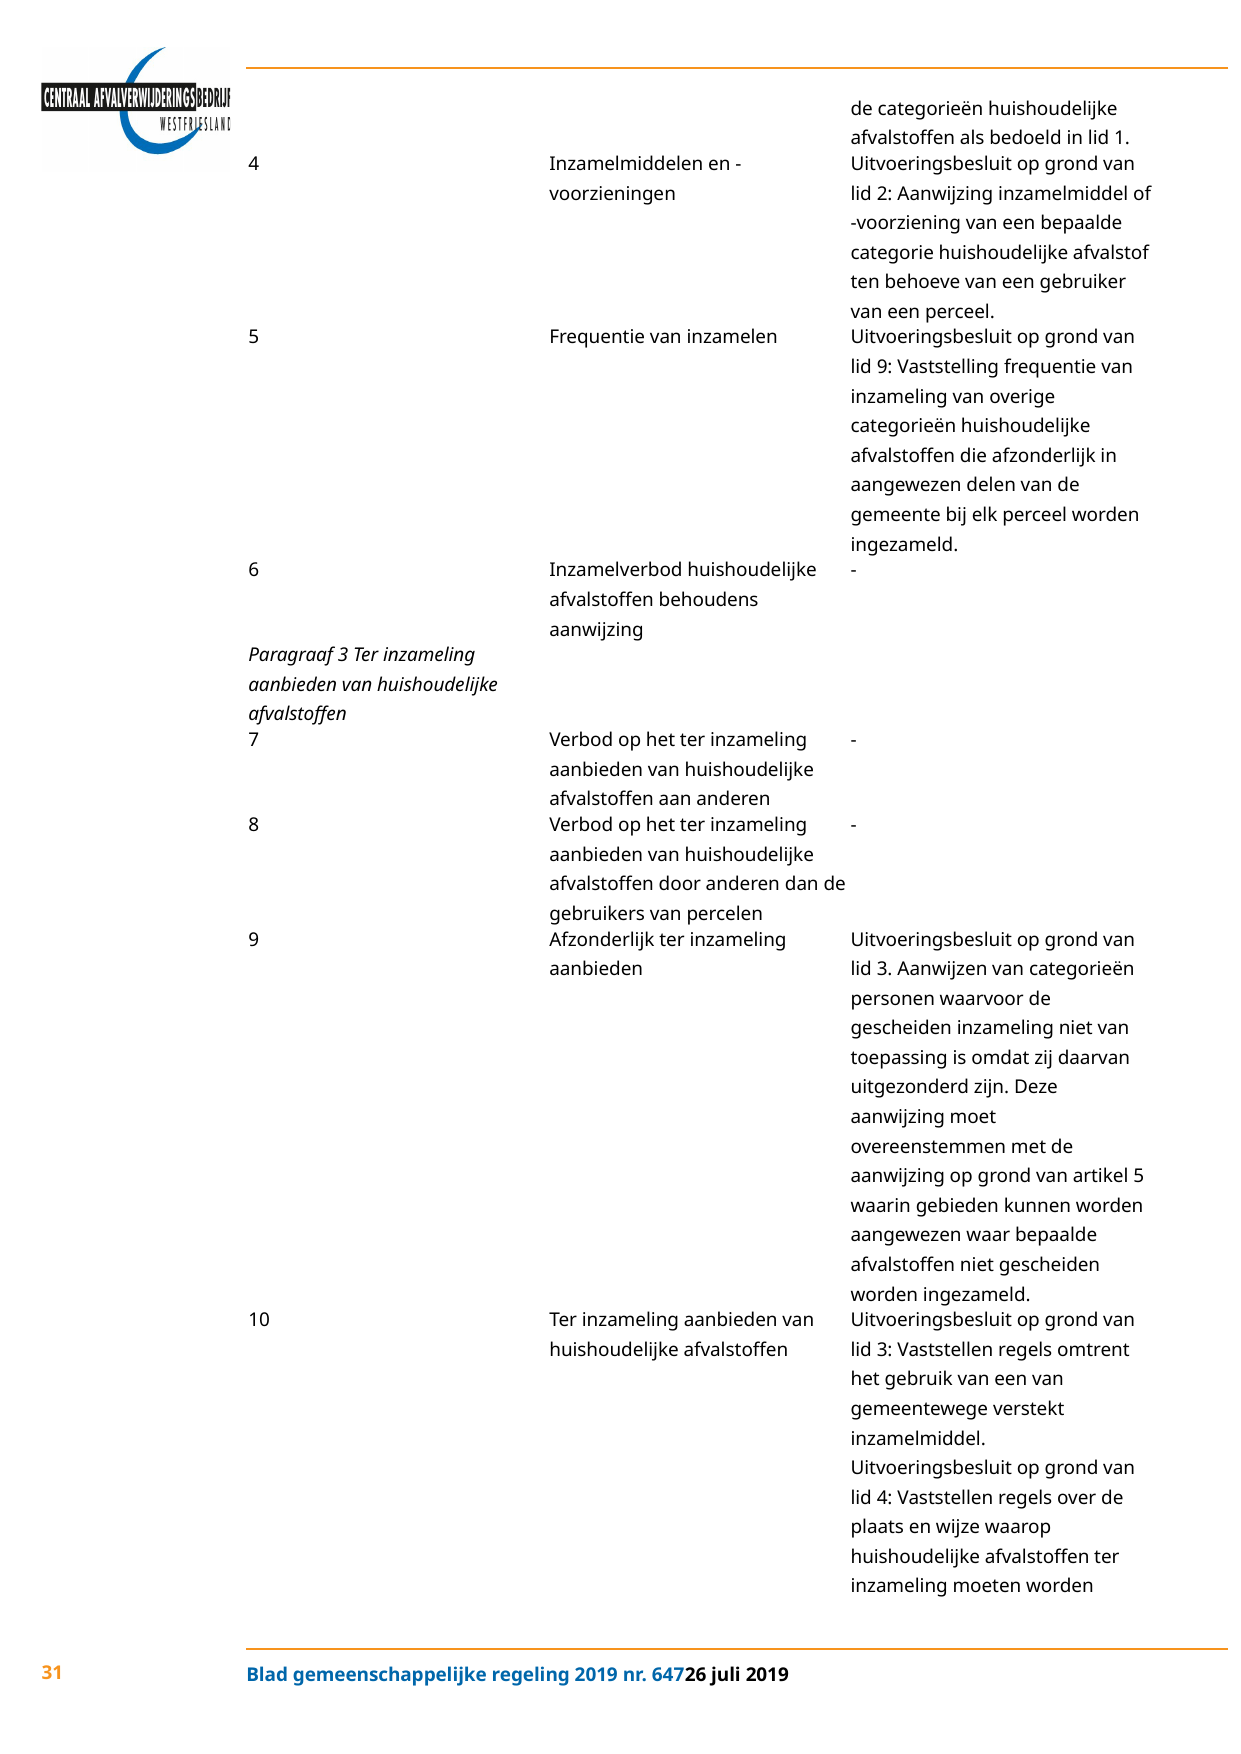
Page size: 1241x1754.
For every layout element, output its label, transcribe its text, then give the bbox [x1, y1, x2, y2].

table_cell Verbod op het ter inzameling aanbieden van huishoudelijke afvalstoffen aan anderen [549, 726, 850, 811]
table_cell Ter inzameling aanbieden van huishoudelijke afvalstoffen [549, 1306, 850, 1598]
table_cell Uitvoeringsbesluit op grond van lid 2: Aanwijzing inzamelmiddel of -voorziening van een bepaalde categorie huishoudelijke afvalstof ten behoeve van een gebruiker van een perceel. [850, 150, 1152, 324]
table_cell Inzamelverbod huishoudelijke afvalstoffen behoudens aanwijzing [549, 557, 850, 641]
table_cell [549, 95, 850, 150]
table_cell Uitvoeringsbesluit op grond van lid 9: Vaststelling frequentie van inzameling van overige categorieën huishoudelijke afvalstoffen die afzonderlijk in aangewezen delen van de gemeente bij elk perceel worden ingezameld. [850, 324, 1152, 557]
table_cell [248, 95, 549, 150]
table_cell Uitvoeringsbesluit op grond van lid 3. Aanwijzen van categorieën personen waarvoor de gescheiden inzameling niet van toepassing is omdat zij daarvan uitgezonderd zijn. Deze aanwijzing moet overeenstemmen met de aanwijzing op grond van artikel 5 waarin gebieden kunnen worden aangewezen waar bepaalde afvalstoffen niet gescheiden worden ingezameld. [850, 926, 1152, 1306]
table_cell 7 [248, 726, 549, 811]
table_cell de categorieën huishoudelijke afvalstoffen als bedoeld in lid 1. [850, 95, 1152, 150]
table_cell - [850, 726, 1152, 811]
table_cell - [850, 557, 1152, 641]
table_cell [549, 641, 850, 726]
table_cell 10 [248, 1306, 549, 1598]
table_cell [850, 641, 1152, 726]
table_cell 6 [248, 557, 549, 641]
table_cell 9 [248, 926, 549, 1306]
table_cell - [850, 811, 1152, 926]
table_cell Frequentie van inzamelen [549, 324, 850, 557]
table_cell Inzamelmiddelen en -voorzieningen [549, 150, 850, 324]
table_cell Uitvoeringsbesluit op grond van lid 3: Vaststellen regels omtrent het gebruik van een van gemeentewege verstekt inzamelmiddel. Uitvoeringsbesluit op grond van lid 4: Vaststellen regels over de plaats en wijze waarop huishoudelijke afvalstoffen ter inzameling moeten worden [850, 1306, 1152, 1598]
picture [41, 47, 231, 172]
table_cell 4 [248, 150, 549, 324]
table_cell Paragraaf 3 Ter inzameling aanbieden van huishoudelijke afvalstoffen [248, 641, 549, 726]
table_cell Afzonderlijk ter inzameling aanbieden [549, 926, 850, 1306]
table_cell 8 [248, 811, 549, 926]
table_cell Verbod op het ter inzameling aanbieden van huishoudelijke afvalstoffen door anderen dan de gebruikers van percelen [549, 811, 850, 926]
table_cell 5 [248, 324, 549, 557]
